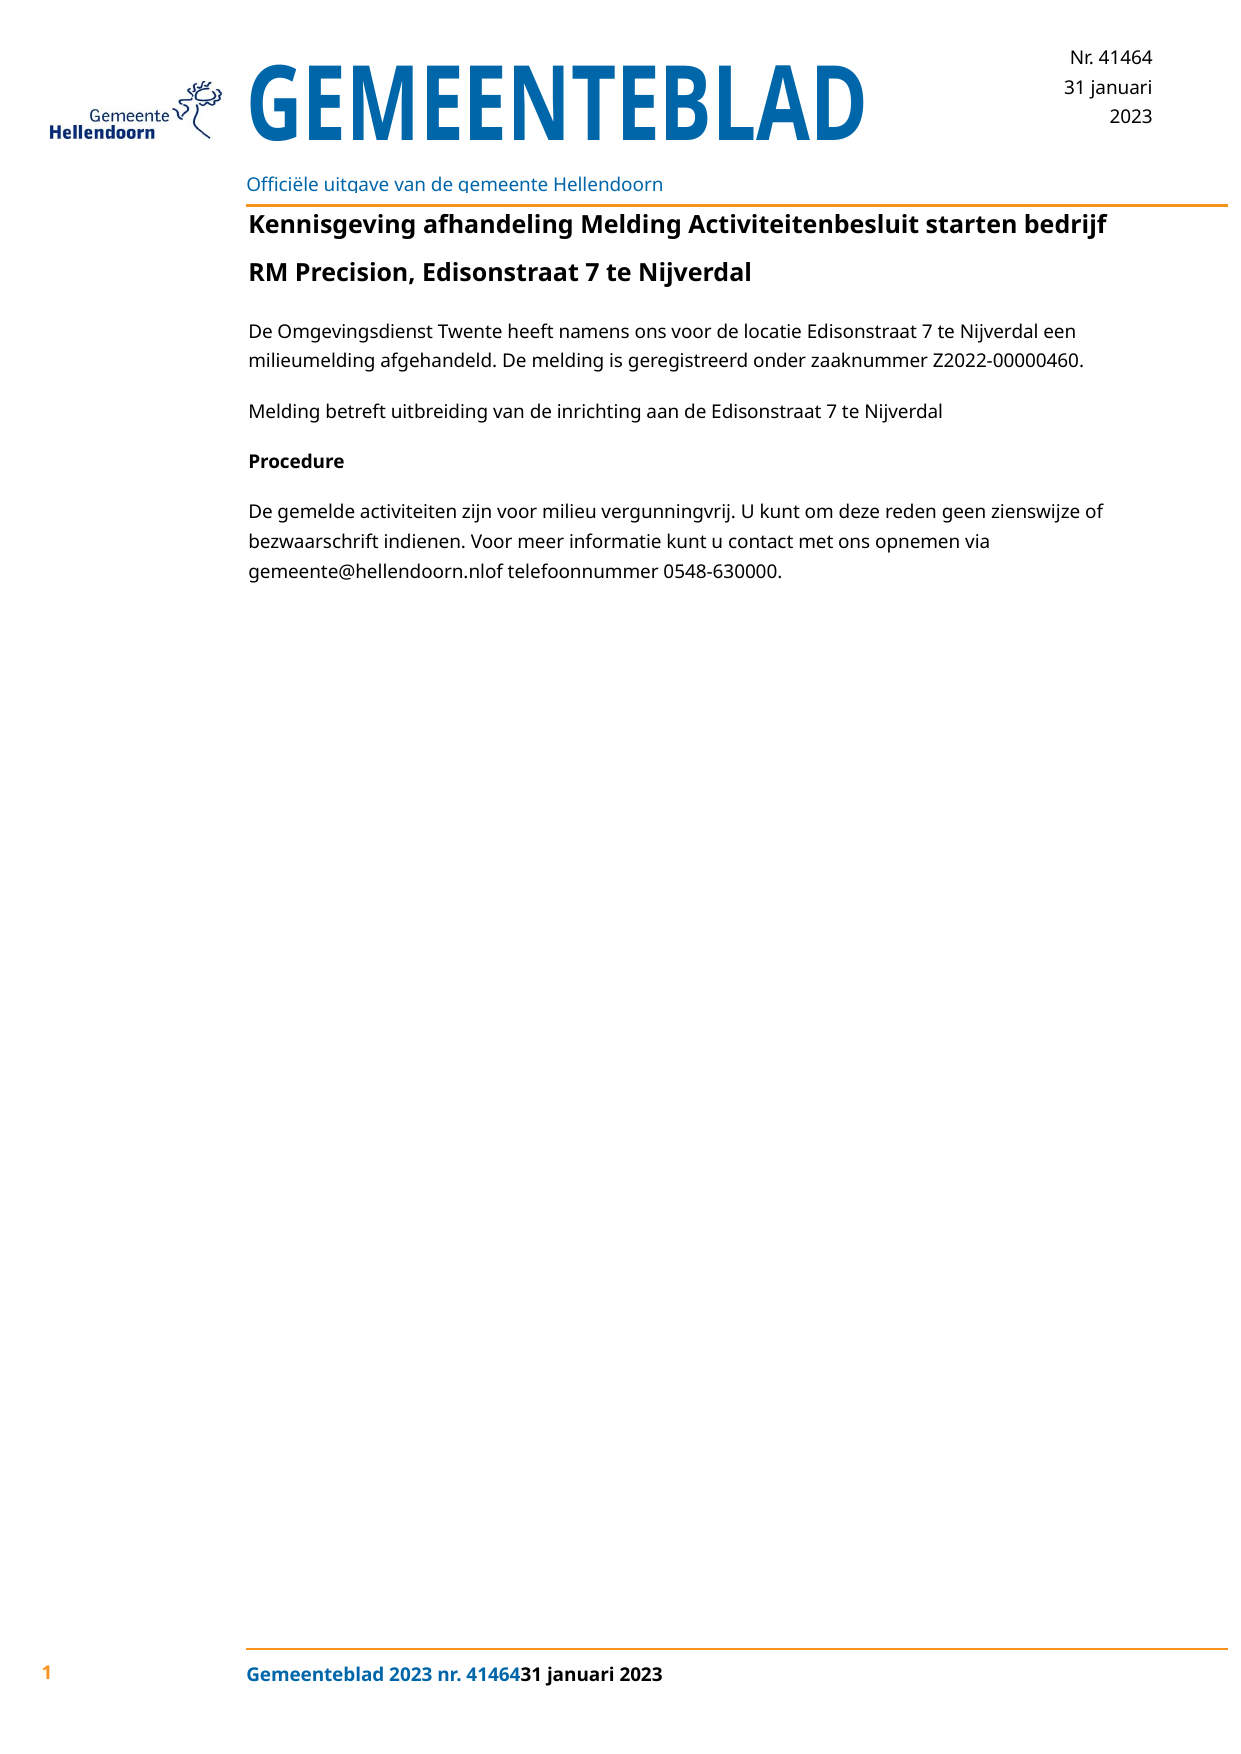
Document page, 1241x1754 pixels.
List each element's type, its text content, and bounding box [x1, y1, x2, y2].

text Melding betreft uitbreiding van de inrichting aan de Edisonstraat 7 te Nijverdal [248, 398, 1152, 424]
text Kennisgeving afhandeling Melding Activiteitenbesluit starten bedrijf RM Precision, Edisonstraat 7 te Nijverdal [248, 207, 1152, 288]
picture [41, 47, 231, 172]
text Procedure [248, 448, 1152, 474]
text De Omgevingsdienst Twente heeft namens ons voor de locatie Edisonstraat 7 te Nijverdal een milieumelding afgehandeld. De melding is geregistreerd onder zaaknummer Z2022-00000460. [248, 318, 1152, 373]
text De gemelde activiteiten zijn voor milieu vergunningvrij. U kunt om deze reden geen zienswijze of bezwaarschrift indienen. Voor meer informatie kunt u contact met ons opnemen via gemeente@hellendoorn.nlof telefoonnummer 0548-630000. [248, 499, 1152, 584]
